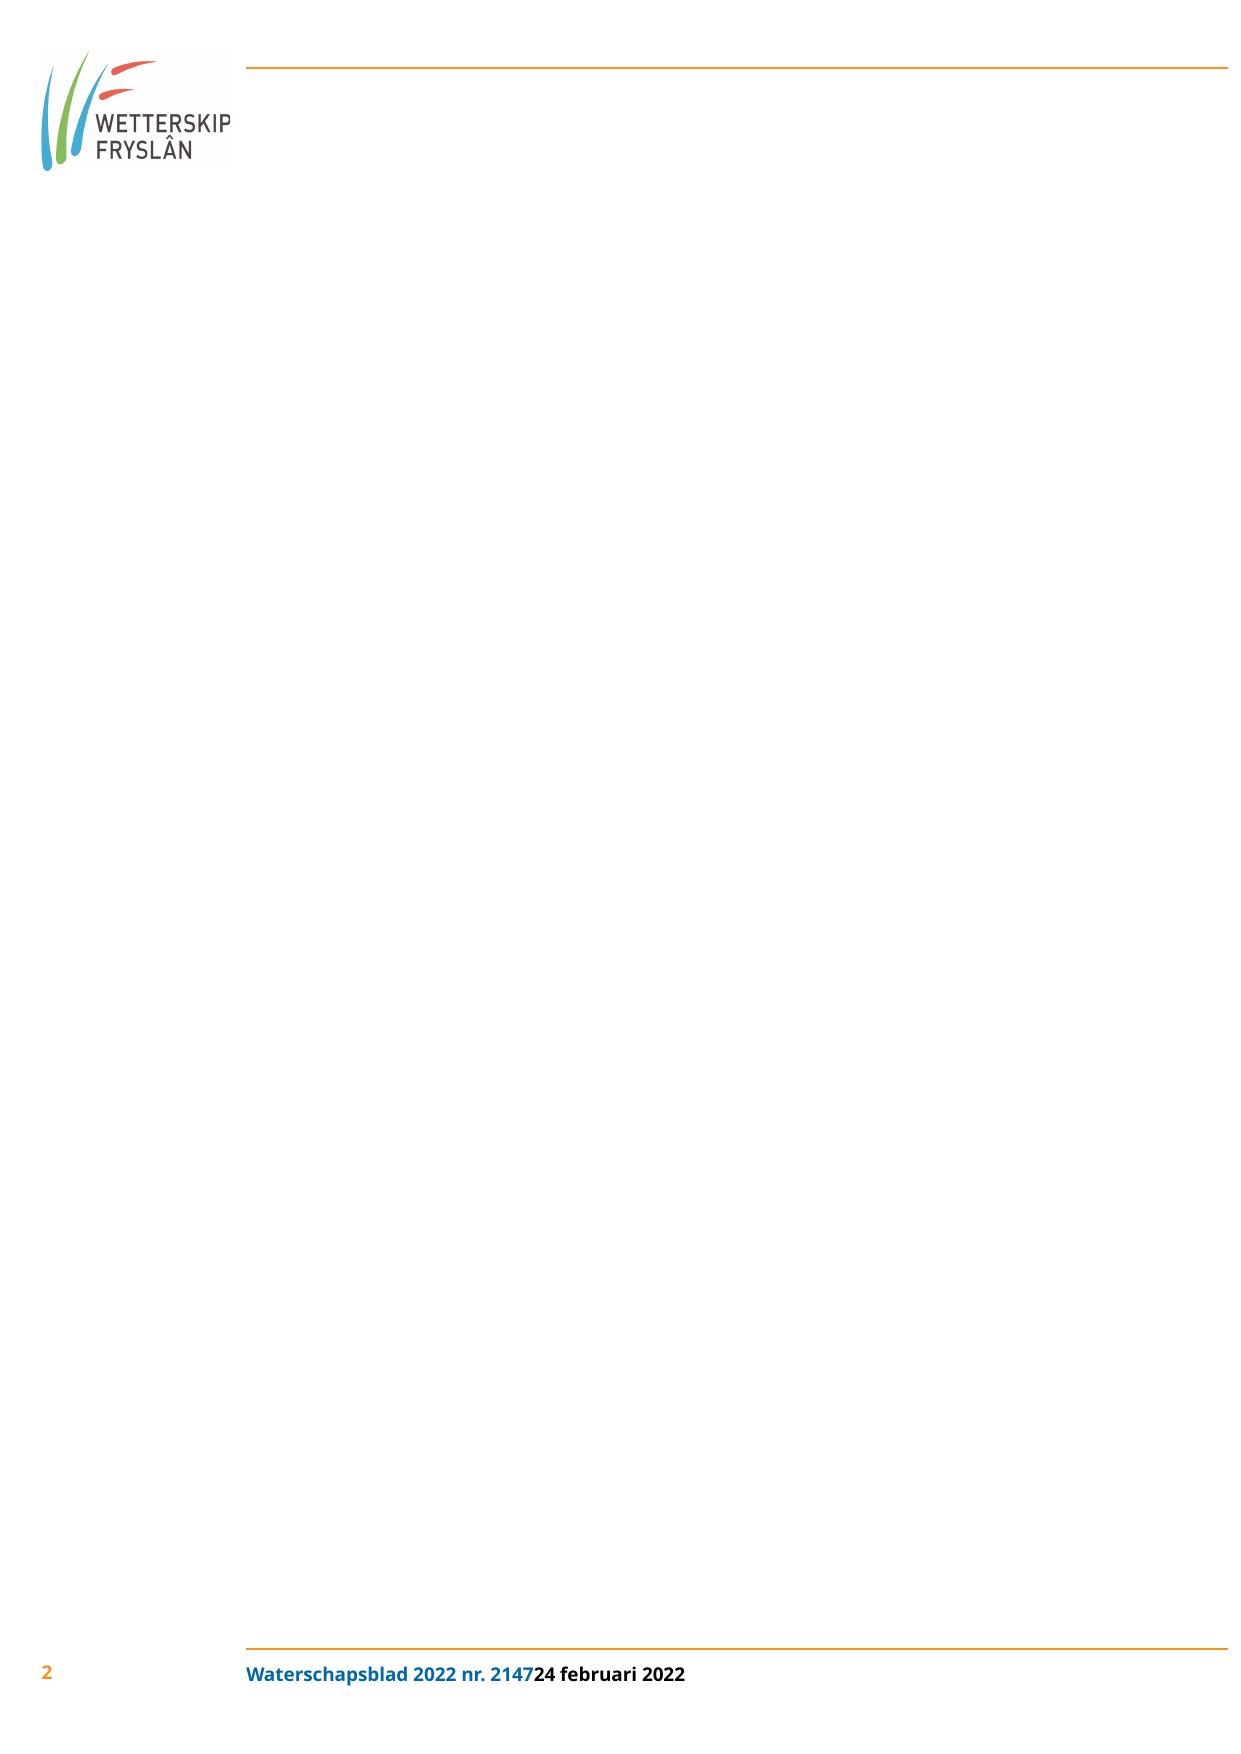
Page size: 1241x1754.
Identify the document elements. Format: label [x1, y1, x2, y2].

picture [41, 47, 231, 172]
